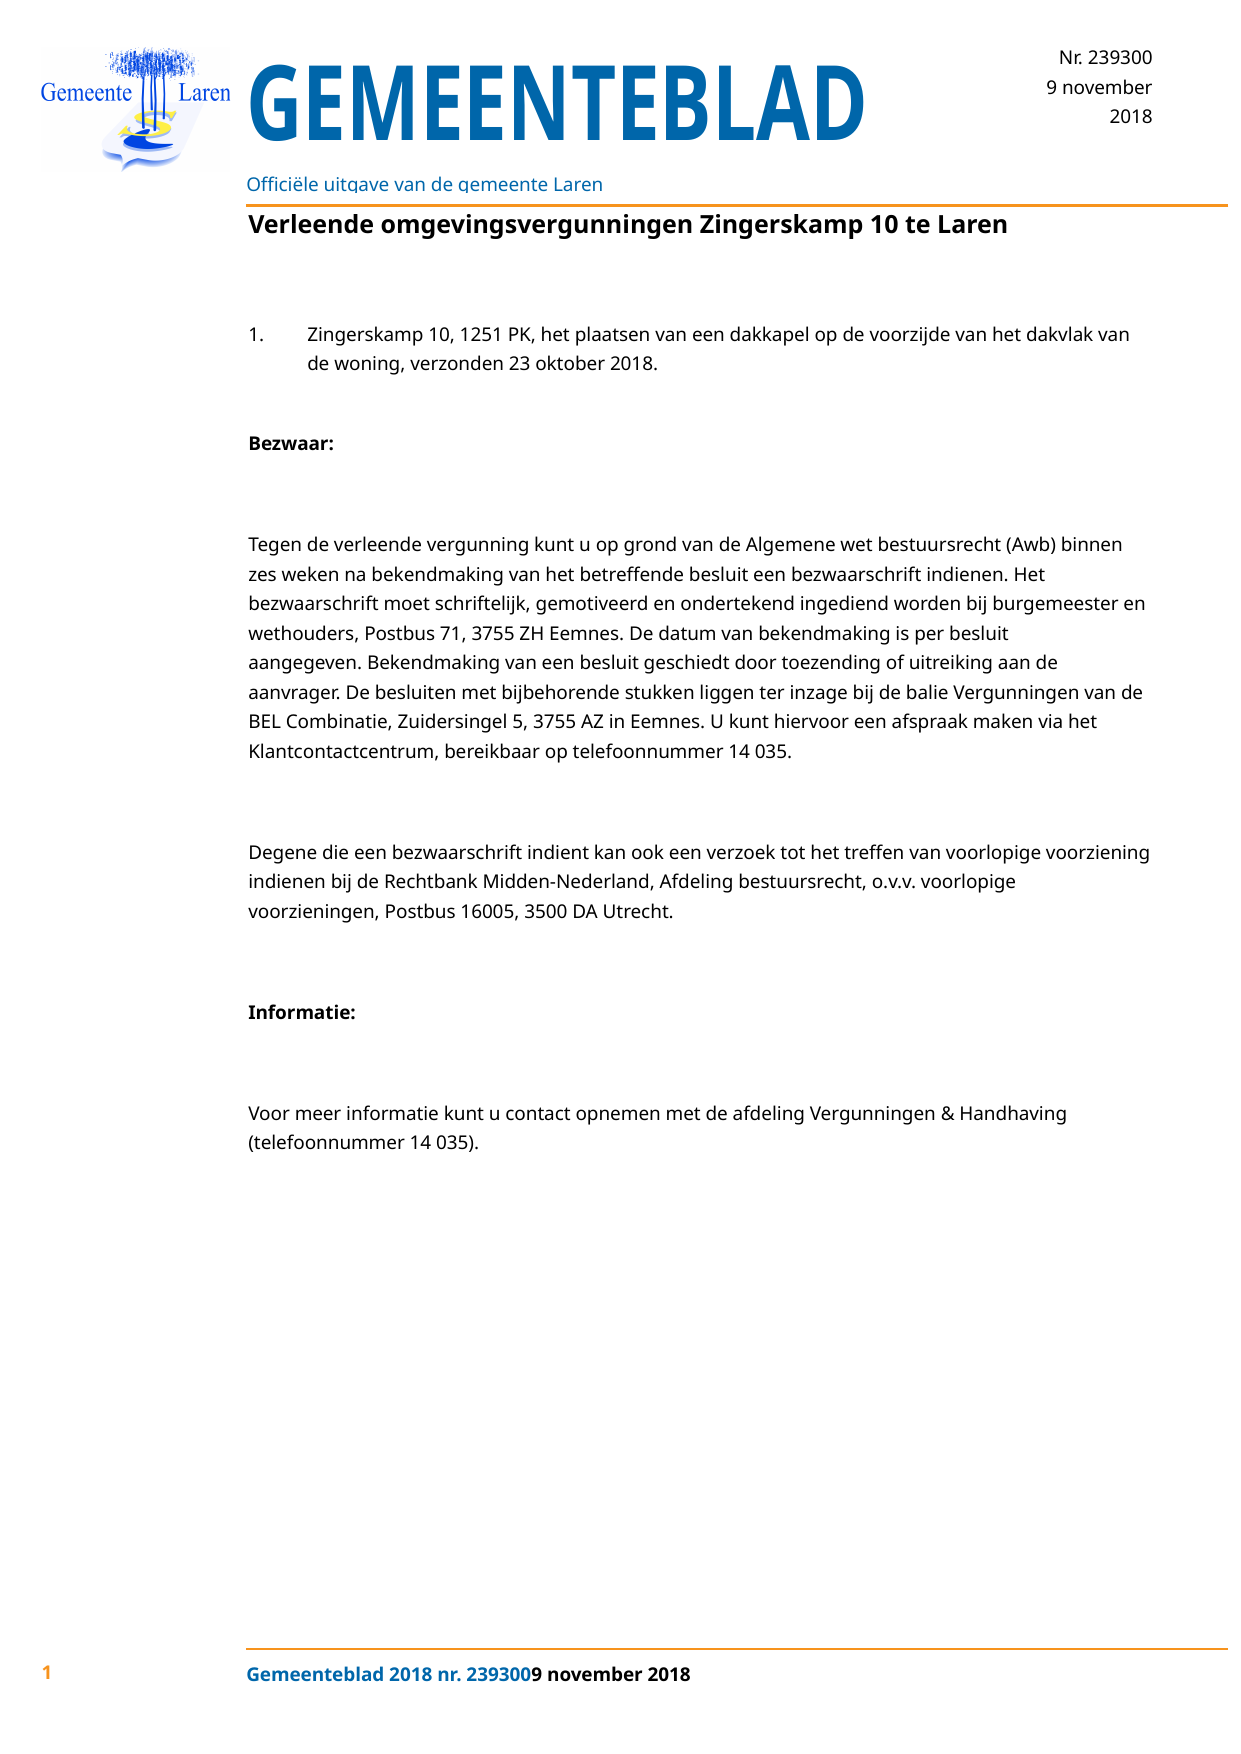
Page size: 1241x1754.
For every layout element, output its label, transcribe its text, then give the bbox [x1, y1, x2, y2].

text Informatie: [248, 999, 1152, 1025]
picture [41, 47, 231, 172]
text Bezwaar: [248, 430, 1152, 456]
list Zingerskamp 10, 1251 PK, het plaatsen van een dakkapel op de voorzijde van het dakvlak van de woning, verzonden 23 oktober 2018. [248, 321, 1152, 376]
text Voor meer informatie kunt u contact opnemen met de afdeling Vergunningen & Handhaving (telefoonnummer 14 035). [248, 1100, 1152, 1155]
text Verleende omgevingsvergunningen Zingerskamp 10 te Laren [248, 207, 1152, 241]
text Tegen de verleende vergunning kunt u op grond van de Algemene wet bestuursrecht (Awb) binnen zes weken na bekendmaking van het betreffende besluit een bezwaarschrift indienen. Het bezwaarschrift moet schriftelijk, gemotiveerd en ondertekend ingediend worden bij burgemeester en wethouders, Postbus 71, 3755 ZH Eemnes. De datum van bekendmaking is per besluit aangegeven. Bekendmaking van een besluit geschiedt door toezending of uitreiking aan de aanvrager. De besluiten met bijbehorende stukken liggen ter inzage bij de balie Vergunningen van de BEL Combinatie, Zuidersingel 5, 3755 AZ in Eemnes. U kunt hiervoor een afspraak maken via het Klantcontactcentrum, bereikbaar op telefoonnummer 14 035. [248, 531, 1152, 764]
text Degene die een bezwaarschrift indient kan ook een verzoek tot het treffen van voorlopige voorziening indienen bij de Rechtbank Midden-Nederland, Afdeling bestuursrecht, o.v.v. voorlopige voorzieningen, Postbus 16005, 3500 DA Utrecht. [248, 839, 1152, 924]
